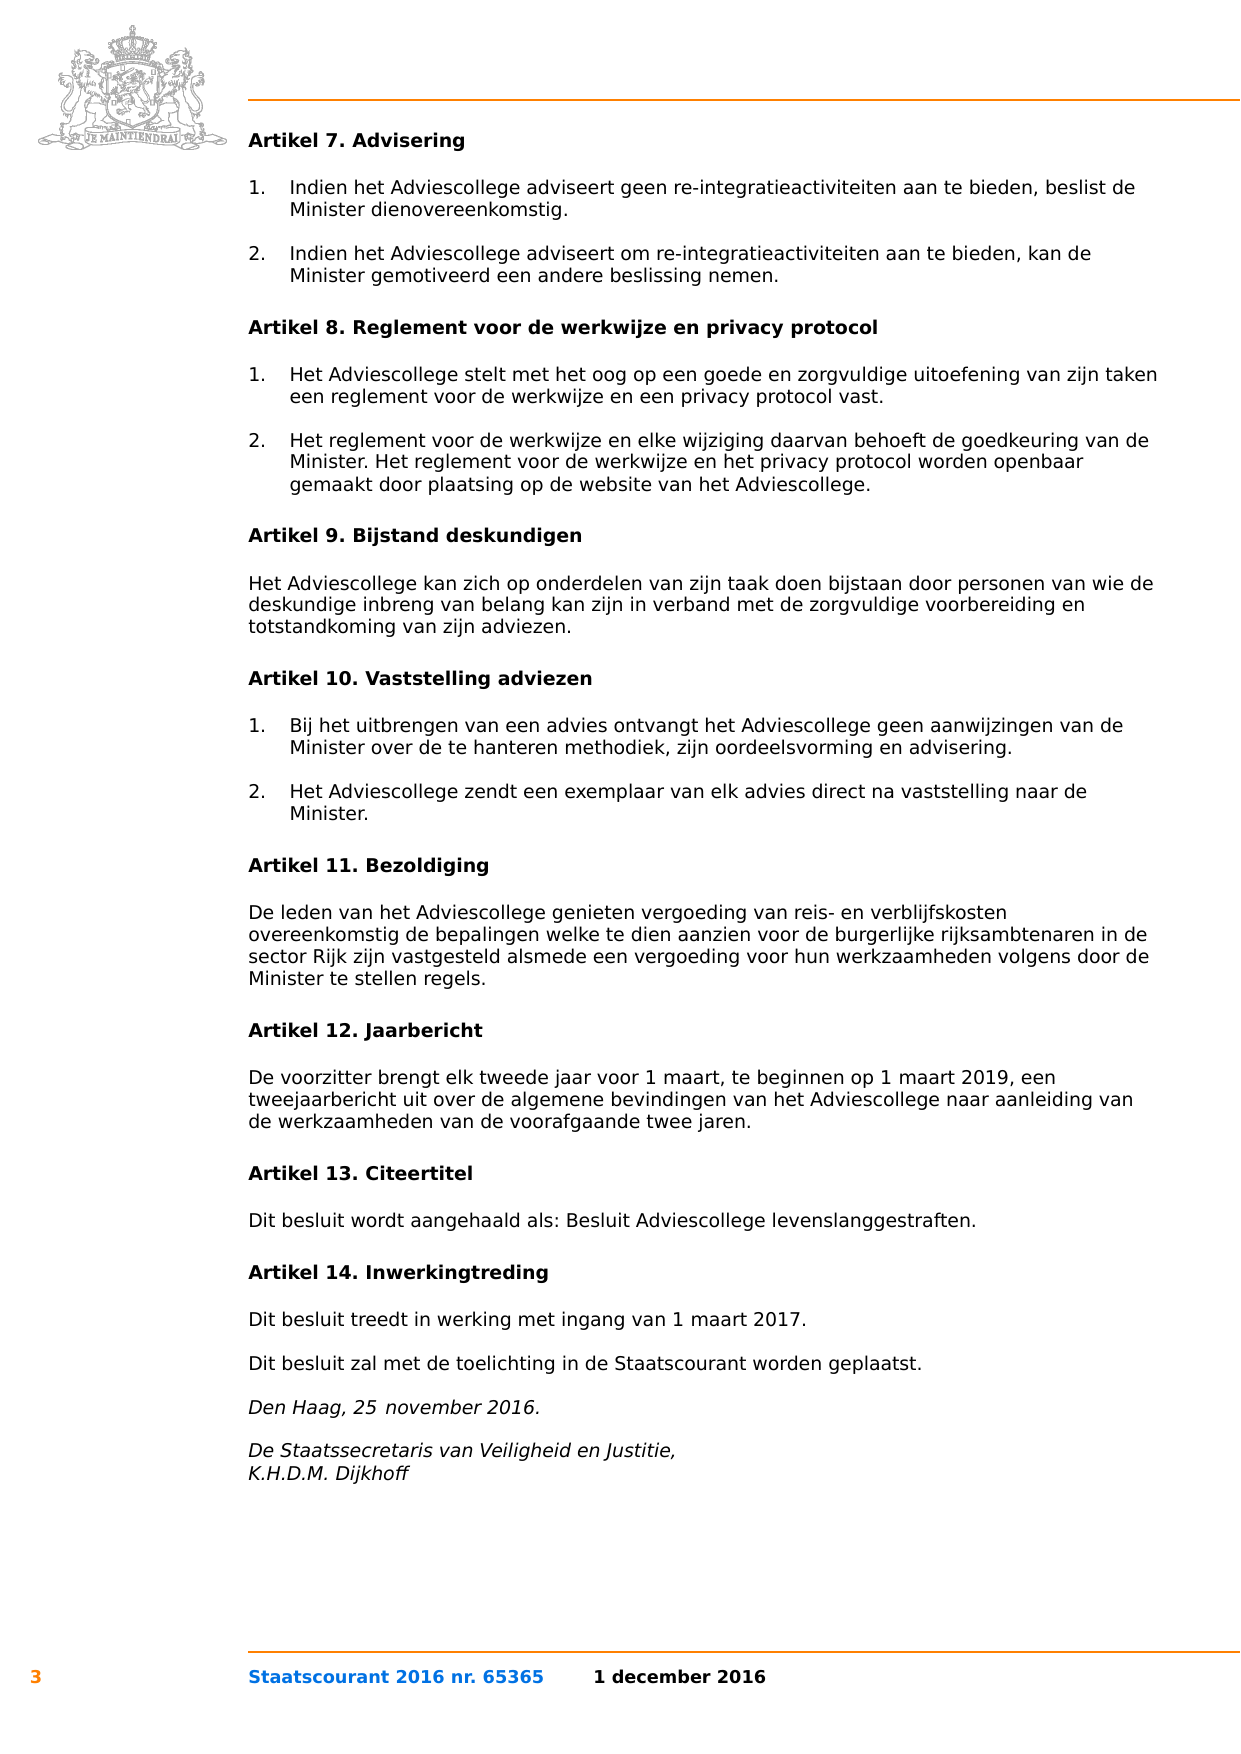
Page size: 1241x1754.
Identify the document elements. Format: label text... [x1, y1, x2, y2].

text De voorzitter brengt elk tweede jaar voor 1 maart, te beginnen op 1 maart 2019, een tweejaarbericht uit over de algemene bevindingen van het Adviescollege naar aanleiding van de werkzaamheden van de voorafgaande twee jaren. [248, 1067, 1163, 1133]
text Het Adviescollege kan zich op onderdelen van zijn taak doen bijstaan door personen van wie de deskundige inbreng van belang kan zijn in verband met de zorgvuldige voorbereiding en totstandkoming van zijn adviezen. [248, 572, 1163, 638]
text Den Haag, 25 november 2016. [248, 1397, 1163, 1418]
subtitle Artikel 9. Bijstand deskundigen [248, 525, 1163, 547]
text Dit besluit wordt aangehaald als: Besluit Adviescollege levenslanggestraften. [248, 1210, 1163, 1232]
text 2. Het reglement voor de werkwijze en elke wijziging daarvan behoeft de goedkeuring van de Minister. Het reglement voor de werkwijze en het privacy protocol worden openbaar gemaakt door plaatsing op de website van het Adviescollege. [248, 429, 1163, 495]
subtitle Artikel 14. Inwerkingtreding [248, 1262, 1163, 1284]
text 1. Bij het uitbrengen van een advies ontvangt het Adviescollege geen aanwijzingen van de Minister over de te hanteren methodiek, zijn oordeelsvorming en advisering. [248, 715, 1163, 759]
subtitle Artikel 11. Bezoldiging [248, 855, 1163, 877]
text 2. Het Adviescollege zendt een exemplaar van elk advies direct na vaststelling naar de Minister. [248, 781, 1163, 825]
subtitle Artikel 8. Reglement voor de werkwijze en privacy protocol [248, 317, 1163, 339]
text 1. Indien het Adviescollege adviseert geen re-integratieactiviteiten aan te bieden, beslist de Minister dienovereenkomstig. [248, 177, 1163, 221]
subtitle Artikel 10. Vaststelling adviezen [248, 668, 1163, 690]
subtitle Artikel 13. Citeertitel [248, 1163, 1163, 1185]
subtitle Artikel 7. Advisering [248, 130, 1163, 152]
text Dit besluit treedt in werking met ingang van 1 maart 2017. [248, 1309, 1163, 1331]
picture [38, 25, 227, 150]
text Dit besluit zal met de toelichting in de Staatscourant worden geplaatst. [248, 1353, 1163, 1375]
text De leden van het Adviescollege genieten vergoeding van reis- en verblijfskosten overeenkomstig de bepalingen welke te dien aanzien voor de burgerlijke rijksambtenaren in de sector Rijk zijn vastgesteld alsmede een vergoeding voor hun werkzaamheden volgens door de Minister te stellen regels. [248, 902, 1163, 990]
text De Staatssecretaris van Veiligheid en Justitie, K.H.D.M. Dijkhoff [248, 1440, 1163, 1484]
text 2. Indien het Adviescollege adviseert om re-integratieactiviteiten aan te bieden, kan de Minister gemotiveerd een andere beslissing nemen. [248, 243, 1163, 287]
text 1. Het Adviescollege stelt met het oog op een goede en zorgvuldige uitoefening van zijn taken een reglement voor de werkwijze en een privacy protocol vast. [248, 364, 1163, 408]
subtitle Artikel 12. Jaarbericht [248, 1020, 1163, 1042]
